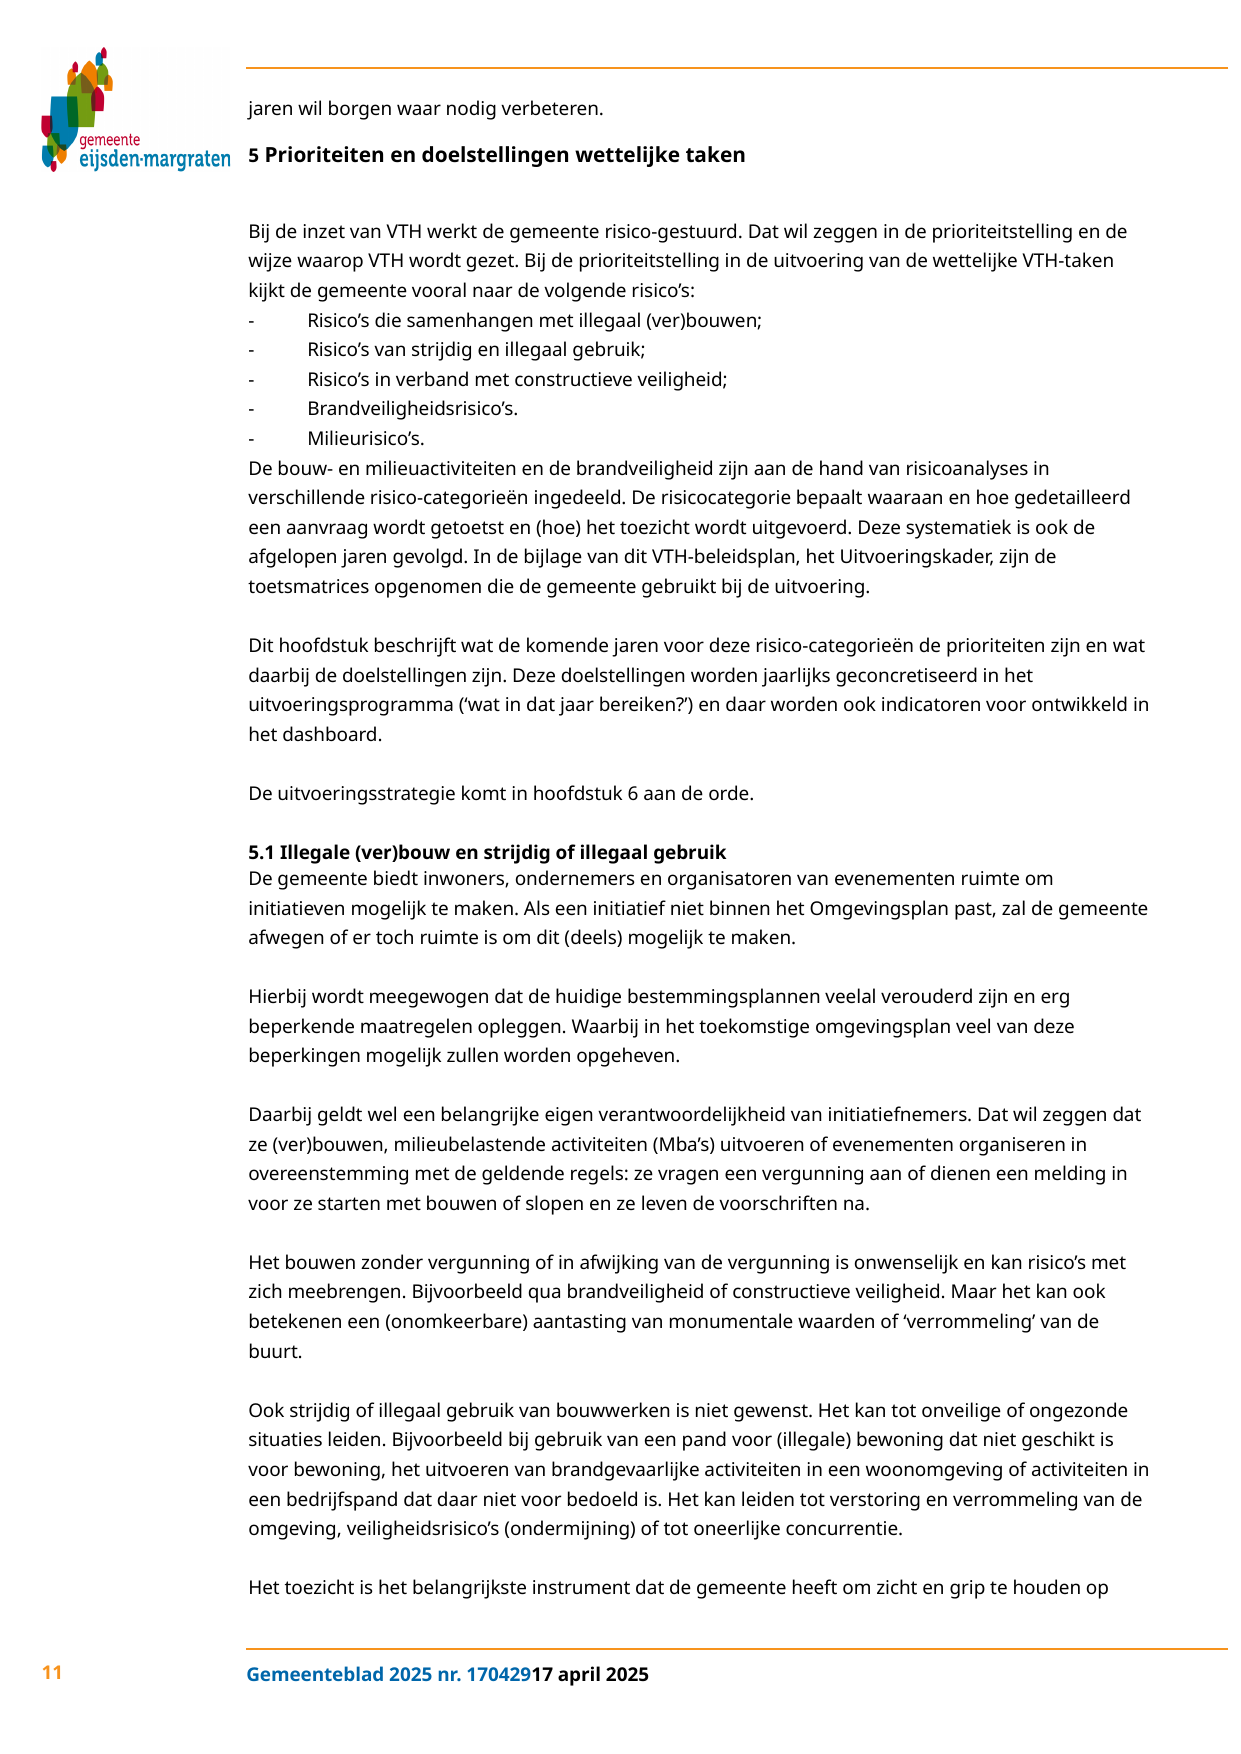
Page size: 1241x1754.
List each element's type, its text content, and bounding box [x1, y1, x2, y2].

list Risico’s die samenhangen met illegaal (ver)bouwen; [248, 307, 1152, 333]
text 5.1 Illegale (ver)bouw en strijdig of illegaal gebruik [248, 839, 1152, 865]
text Het toezicht is het belangrijkste instrument dat de gemeente heeft om zicht en grip te houden op [248, 1574, 1152, 1600]
text Bij de inzet van VTH werkt de gemeente risico-gestuurd. Dat wil zeggen in de prioriteitstelling en de wijze waarop VTH wordt gezet. Bij de prioriteitstelling in de uitvoering van de wettelijke VTH-taken kijkt de gemeente vooral naar de volgende risico’s: [248, 218, 1152, 303]
text De gemeente biedt inwoners, ondernemers en organisatoren van evenementen ruimte om initiatieven mogelijk te maken. Als een initiatief niet binnen het Omgevingsplan past, zal de gemeente afwegen of er toch ruimte is om dit (deels) mogelijk te maken. [248, 865, 1152, 950]
picture [41, 47, 231, 172]
text jaren wil borgen waar nodig verbeteren. [248, 95, 1152, 121]
list Milieurisico’s. [248, 425, 1152, 451]
text De uitvoeringsstrategie komt in hoofdstuk 6 aan de orde. [248, 780, 1152, 806]
text De bouw- en milieuactiviteiten en de brandveiligheid zijn aan de hand van risicoanalyses in verschillende risico-categorieën ingedeeld. De risicocategorie bepaalt waaraan en hoe gedetailleerd een aanvraag wordt getoetst en (hoe) het toezicht wordt uitgevoerd. Deze systematiek is ook de afgelopen jaren gevolgd. In de bijlage van dit VTH-beleidsplan, het Uitvoeringskader, zijn de toetsmatrices opgenomen die de gemeente gebruikt bij de uitvoering. [248, 455, 1152, 599]
text Ook strijdig of illegaal gebruik van bouwwerken is niet gewenst. Het kan tot onveilige of ongezonde situaties leiden. Bijvoorbeeld bij gebruik van een pand voor (illegale) bewoning dat niet geschikt is voor bewoning, het uitvoeren van brandgevaarlijke activiteiten in een woonomgeving of activiteiten in een bedrijfspand dat daar niet voor bedoeld is. Het kan leiden tot verstoring en verrommeling van de omgeving, veiligheidsrisico’s (ondermijning) of tot oneerlijke concurrentie. [248, 1397, 1152, 1541]
list Brandveiligheidsrisico’s. [248, 396, 1152, 421]
text Daarbij geldt wel een belangrijke eigen verantwoordelijkheid van initiatiefnemers. Dat wil zeggen dat ze (ver)bouwen, milieubelastende activiteiten (Mba’s) uitvoeren of evenementen organiseren in overeenstemming met de geldende regels: ze vragen een vergunning aan of dienen een melding in voor ze starten met bouwen of slopen en ze leven de voorschriften na. [248, 1101, 1152, 1216]
list Risico’s van strijdig en illegaal gebruik; [248, 336, 1152, 362]
text Dit hoofdstuk beschrijft wat de komende jaren voor deze risico-categorieën de prioriteiten zijn en wat daarbij de doelstellingen zijn. Deze doelstellingen worden jaarlijks geconcretiseerd in het uitvoeringsprogramma (‘wat in dat jaar bereiken?’) en daar worden ook indicatoren voor ontwikkeld in het dashboard. [248, 632, 1152, 747]
table_header Hierbij wordt meegewogen dat de huidige bestemmingsplannen veelal verouderd zijn en erg beperkende maatregelen opleggen. Waarbij in het toekomstige omgevingsplan veel van deze beperkingen mogelijk zullen worden opgeheven. [248, 984, 1152, 1068]
list Risico’s in verband met constructieve veiligheid; [248, 366, 1152, 392]
text 5 Prioriteiten en doelstellingen wettelijke taken [248, 140, 1152, 169]
text Het bouwen zonder vergunning of in afwijking van de vergunning is onwenselijk en kan risico’s met zich meebrengen. Bijvoorbeeld qua brandveiligheid of constructieve veiligheid. Maar het kan ook betekenen een (onomkeerbare) aantasting van monumentale waarden of ‘verrommeling’ van de buurt. [248, 1249, 1152, 1364]
